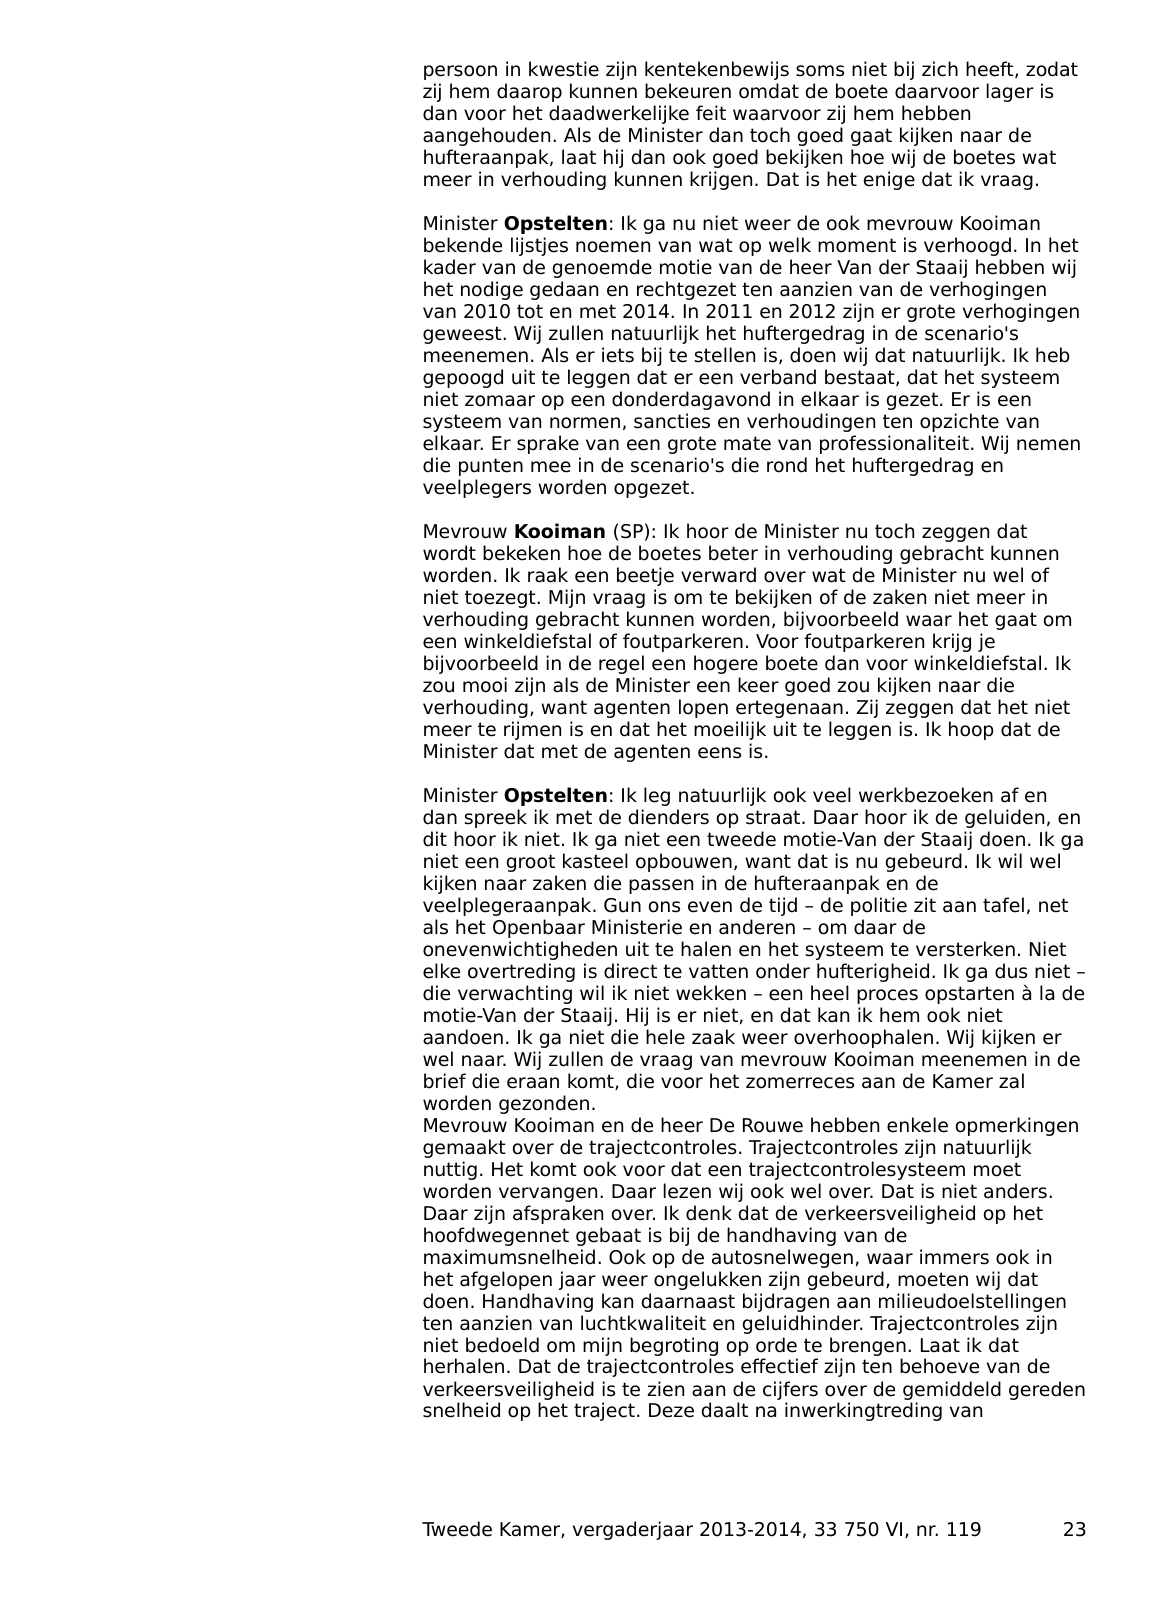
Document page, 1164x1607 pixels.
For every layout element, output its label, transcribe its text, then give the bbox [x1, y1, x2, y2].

text Minister Opstelten: Ik ga nu niet weer de ook mevrouw Kooiman bekende lijstjes noemen van wat op welk moment is verhoogd. In het kader van de genoemde motie van de heer Van der Staaij hebben wij het nodige gedaan en rechtgezet ten aanzien van de verhogingen van 2010 tot en met 2014. In 2011 en 2012 zijn er grote verhogingen geweest. Wij zullen natuurlijk het huftergedrag in de scenario's meenemen. Als er iets bij te stellen is, doen wij dat natuurlijk. Ik heb gepoogd uit te leggen dat er een verband bestaat, dat het systeem niet zomaar op een donderdagavond in elkaar is gezet. Er is een systeem van normen, sancties en verhoudingen ten opzichte van elkaar. Er sprake van een grote mate van professionaliteit. Wij nemen die punten mee in de scenario's die rond het huftergedrag en veelplegers worden opgezet. [422, 213, 1087, 499]
text persoon in kwestie zijn kentekenbewijs soms niet bij zich heeft, zodat zij hem daarop kunnen bekeuren omdat de boete daarvoor lager is dan voor het daadwerkelijke feit waarvoor zij hem hebben aangehouden. Als de Minister dan toch goed gaat kijken naar de hufteraanpak, laat hij dan ook goed bekijken hoe wij de boetes wat meer in verhouding kunnen krijgen. Dat is het enige dat ik vraag. [422, 59, 1087, 191]
text Minister Opstelten: Ik leg natuurlijk ook veel werkbezoeken af en dan spreek ik met de dienders op straat. Daar hoor ik de geluiden, en dit hoor ik niet. Ik ga niet een tweede motie-Van der Staaij doen. Ik ga niet een groot kasteel opbouwen, want dat is nu gebeurd. Ik wil wel kijken naar zaken die passen in de hufteraanpak en de veelplegeraanpak. Gun ons even de tijd – de politie zit aan tafel, net als het Openbaar Ministerie en anderen – om daar de onevenwichtigheden uit te halen en het systeem te versterken. Niet elke overtreding is direct te vatten onder hufterigheid. Ik ga dus niet – die verwachting wil ik niet wekken – een heel proces opstarten à la de motie-Van der Staaij. Hij is er niet, en dat kan ik hem ook niet aandoen. Ik ga niet die hele zaak weer overhoophalen. Wij kijken er wel naar. Wij zullen de vraag van mevrouw Kooiman meenemen in de brief die eraan komt, die voor het zomerreces aan de Kamer zal worden gezonden. [422, 785, 1087, 1115]
text Mevrouw Kooiman en de heer De Rouwe hebben enkele opmerkingen gemaakt over de trajectcontroles. Trajectcontroles zijn natuurlijk nuttig. Het komt ook voor dat een trajectcontrolesysteem moet worden vervangen. Daar lezen wij ook wel over. Dat is niet anders. Daar zijn afspraken over. Ik denk dat de verkeersveiligheid op het hoofdwegennet gebaat is bij de handhaving van de maximumsnelheid. Ook op de autosnelwegen, waar immers ook in het afgelopen jaar weer ongelukken zijn gebeurd, moeten wij dat doen. Handhaving kan daarnaast bijdragen aan milieudoelstellingen ten aanzien van luchtkwaliteit en geluidhinder. Trajectcontroles zijn niet bedoeld om mijn begroting op orde te brengen. Laat ik dat herhalen. Dat de trajectcontroles effectief zijn ten behoeve van de verkeersveiligheid is te zien aan de cijfers over de gemiddeld gereden snelheid op het traject. Deze daalt na inwerkingtreding van [422, 1115, 1087, 1422]
text Mevrouw Kooiman (SP): Ik hoor de Minister nu toch zeggen dat wordt bekeken hoe de boetes beter in verhouding gebracht kunnen worden. Ik raak een beetje verward over wat de Minister nu wel of niet toezegt. Mijn vraag is om te bekijken of de zaken niet meer in verhouding gebracht kunnen worden, bijvoorbeeld waar het gaat om een winkeldiefstal of foutparkeren. Voor foutparkeren krijg je bijvoorbeeld in de regel een hogere boete dan voor winkeldiefstal. Ik zou mooi zijn als de Minister een keer goed zou kijken naar die verhouding, want agenten lopen ertegenaan. Zij zeggen dat het niet meer te rijmen is en dat het moeilijk uit te leggen is. Ik hoop dat de Minister dat met de agenten eens is. [422, 521, 1087, 763]
